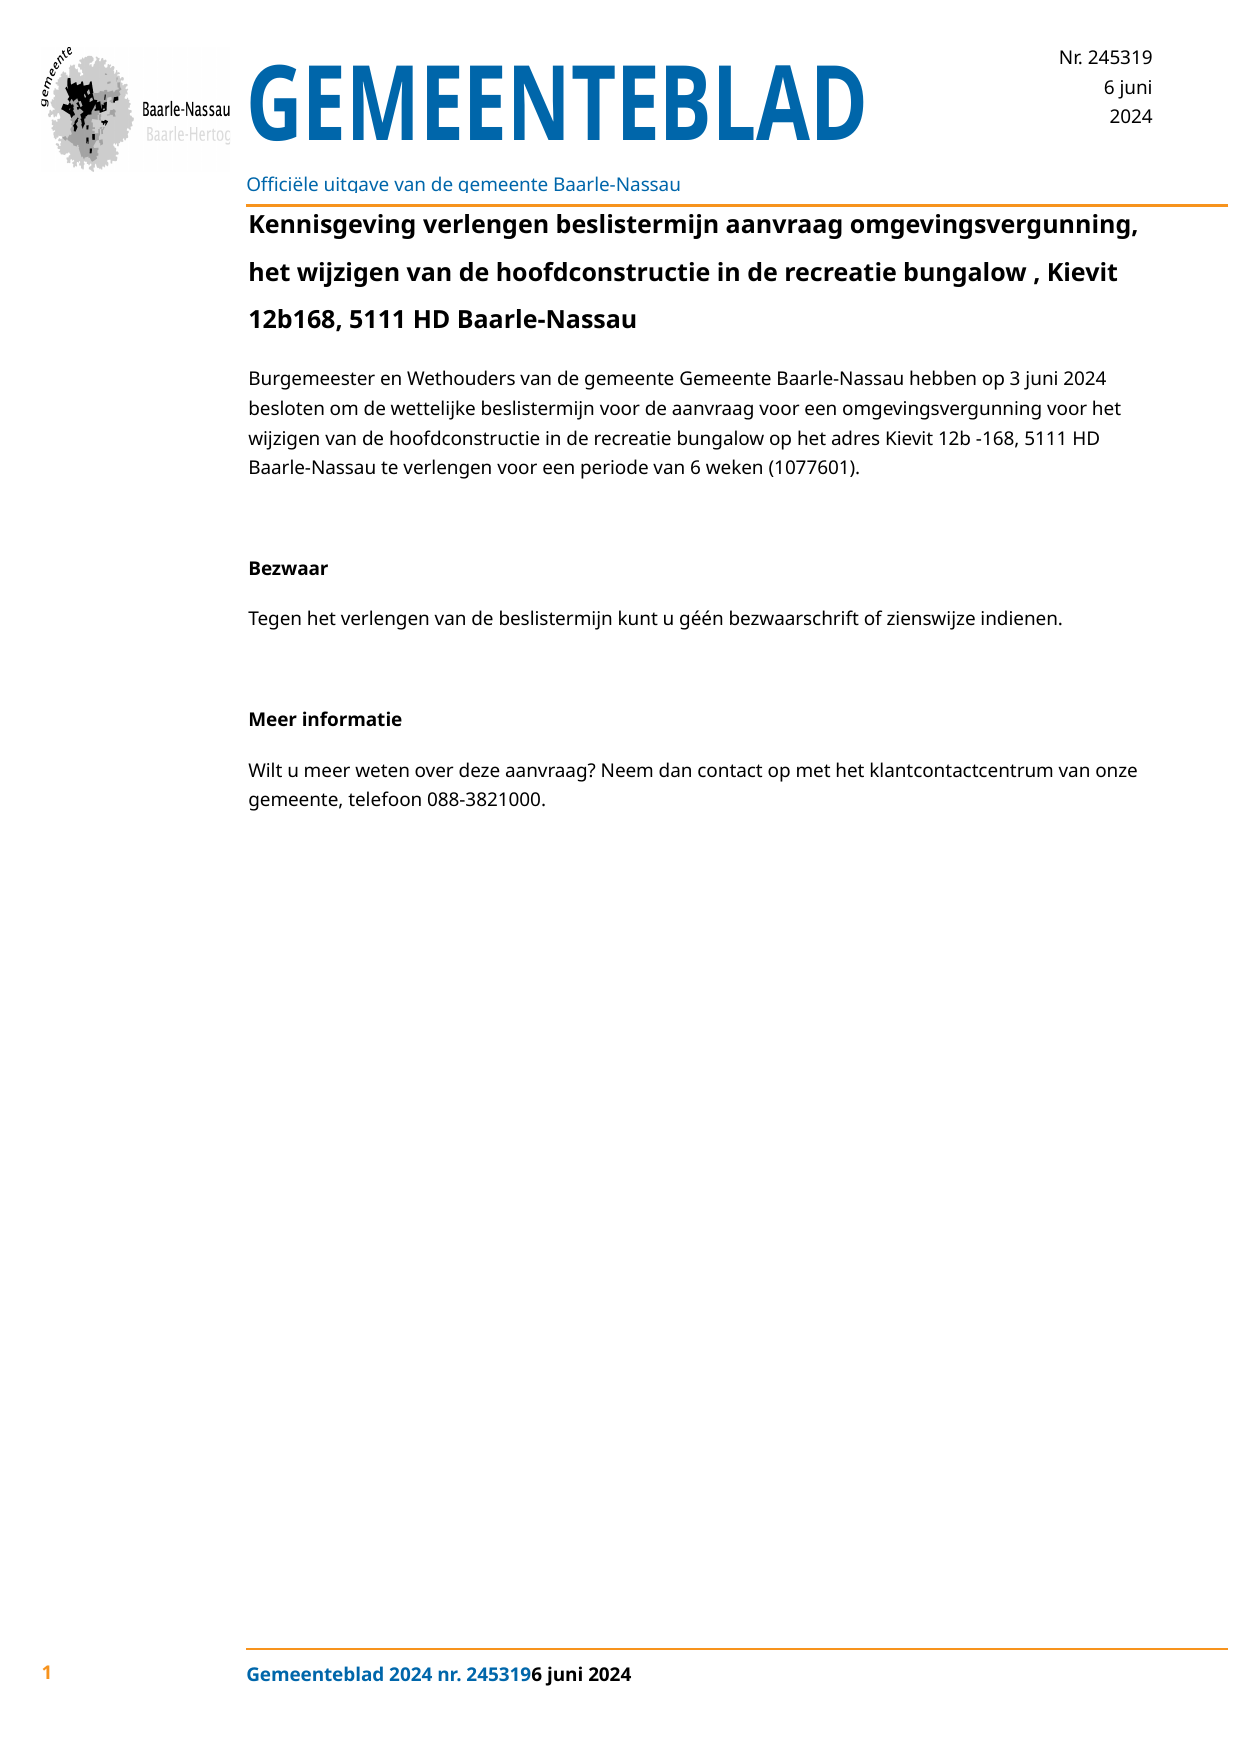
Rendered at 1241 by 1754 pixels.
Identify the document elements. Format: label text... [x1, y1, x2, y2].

text Kennisgeving verlengen beslistermijn aanvraag omgevingsvergunning, het wijzigen van de hoofdconstructie in de recreatie bungalow , Kievit 12b168, 5111 HD Baarle-Nassau [248, 207, 1152, 336]
text Burgemeester en Wethouders van de gemeente Gemeente Baarle-Nassau hebben op 3 juni 2024 besloten om de wettelijke beslistermijn voor de aanvraag voor een omgevingsvergunning voor het wijzigen van de hoofdconstructie in de recreatie bungalow op het adres Kievit 12b -168, 5111 HD Baarle-Nassau te verlengen voor een periode van 6 weken (1077601). [248, 366, 1152, 480]
text Meer informatie [248, 706, 1152, 732]
picture [41, 47, 231, 172]
text Tegen het verlengen van de beslistermijn kunt u géén bezwaarschrift of zienswijze indienen. [248, 606, 1152, 631]
text Wilt u meer weten over deze aanvraag? Neem dan contact op met het klantcontactcentrum van onze gemeente, telefoon 088-3821000. [248, 757, 1152, 812]
text Bezwaar [248, 555, 1152, 581]
